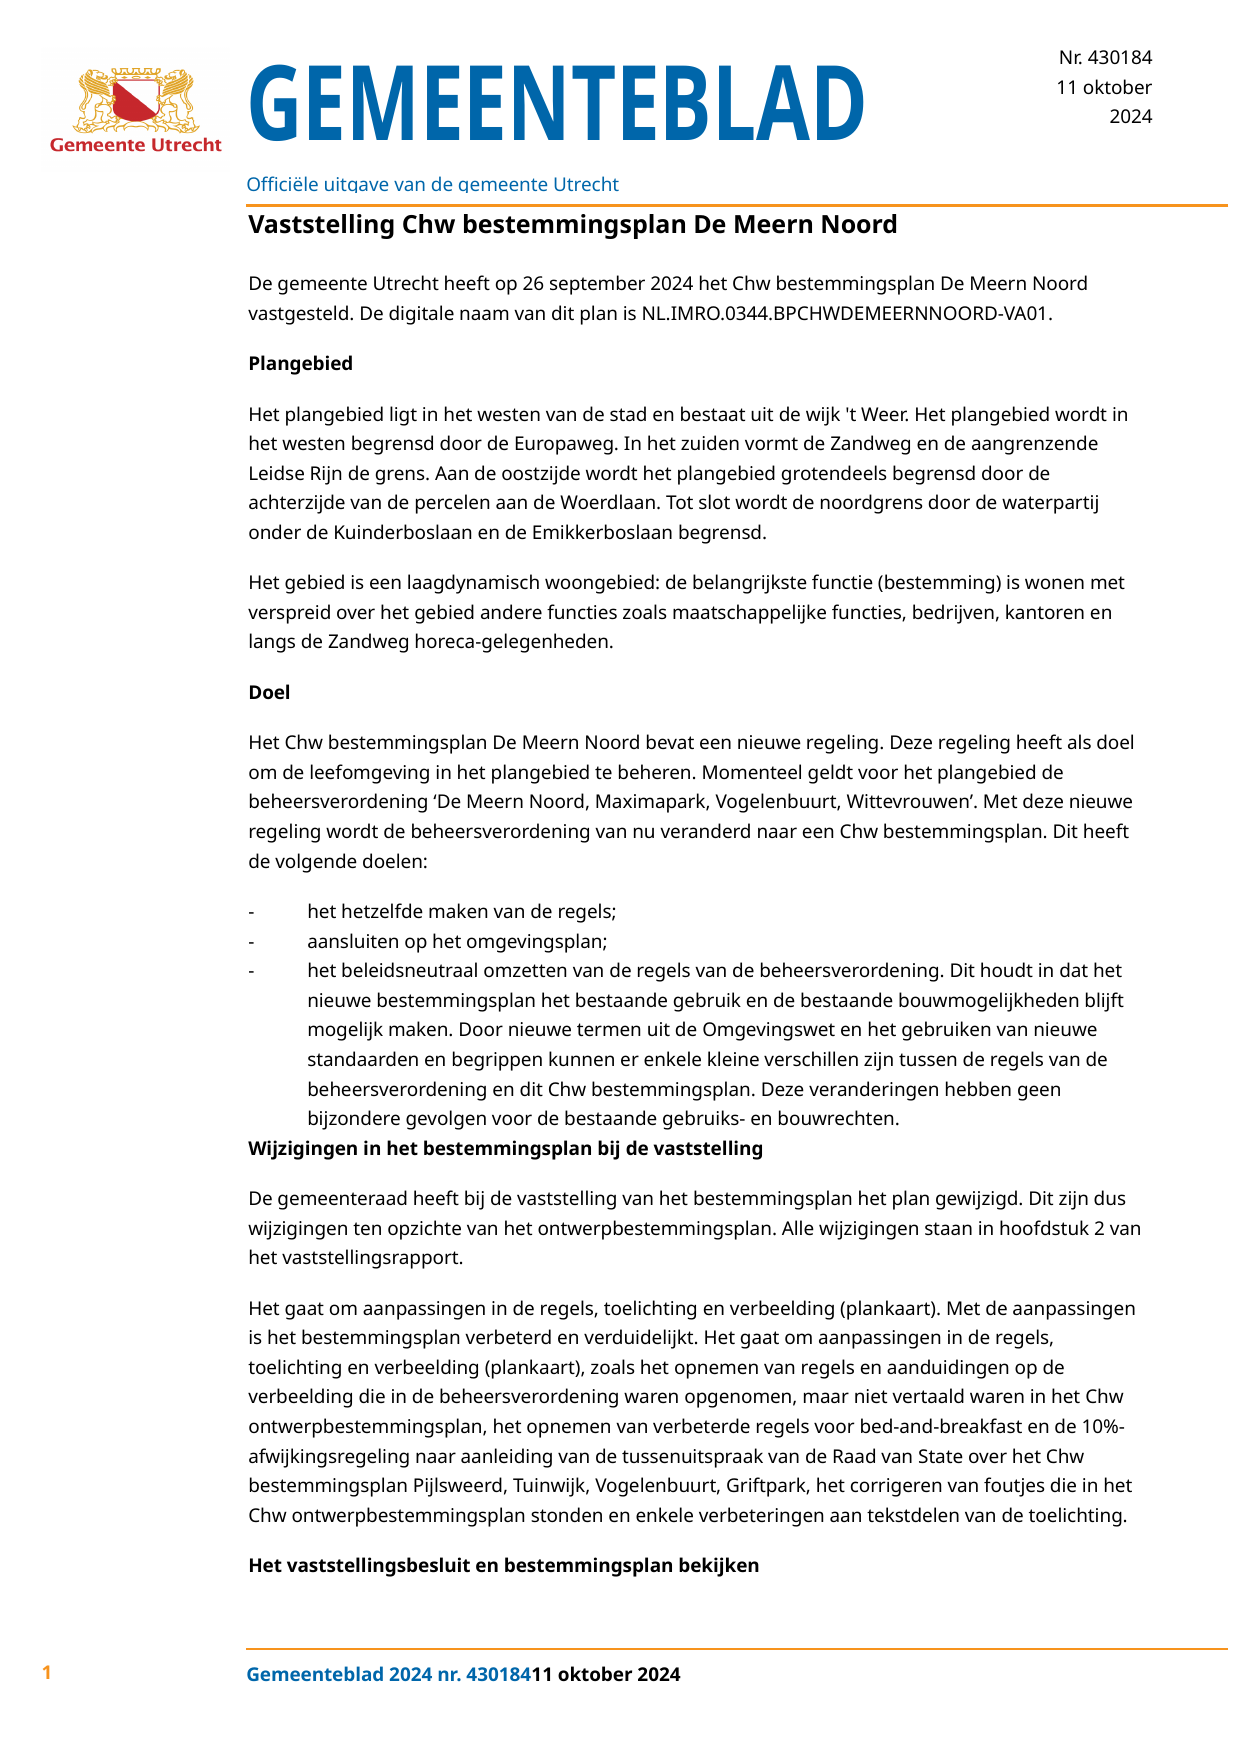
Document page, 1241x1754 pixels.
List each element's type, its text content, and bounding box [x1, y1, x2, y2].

text Het vaststellingsbesluit en bestemmingsplan bekijken [248, 1552, 1152, 1578]
text De gemeenteraad heeft bij de vaststelling van het bestemmingsplan het plan gewijzigd. Dit zijn dus wijzigingen ten opzichte van het ontwerpbestemmingsplan. Alle wijzigingen staan in hoofdstuk 2 van het vaststellingsrapport. [248, 1185, 1152, 1270]
list aansluiten op het omgevingsplan; [248, 928, 1152, 953]
text De gemeente Utrecht heeft op 26 september 2024 het Chw bestemmingsplan De Meern Noord vastgesteld. De digitale naam van dit plan is NL.IMRO.0344.BPCHWDEMEERNNOORD-VA01. [248, 270, 1152, 326]
list het hetzelfde maken van de regels; [248, 898, 1152, 924]
text Het gebied is een laagdynamisch woongebied: de belangrijkste functie (bestemming) is wonen met verspreid over het gebied andere functies zoals maatschappelijke functies, bedrijven, kantoren en langs de Zandweg horeca-gelegenheden. [248, 569, 1152, 654]
picture [41, 47, 231, 172]
text Het gaat om aanpassingen in de regels, toelichting en verbeelding (plankaart). Met de aanpassingen is het bestemmingsplan verbeterd en verduidelijkt. Het gaat om aanpassingen in de regels, toelichting en verbeelding (plankaart), zoals het opnemen van regels en aanduidingen op de verbeelding die in de beheersverordening waren opgenomen, maar niet vertaald waren in het Chw ontwerpbestemmingsplan, het opnemen van verbeterde regels voor bed-and-breakfast en de 10%-afwijkingsregeling naar aanleiding van de tussenuitspraak van de Raad van State over het Chw bestemmingsplan Pijlsweerd, Tuinwijk, Vogelenbuurt, Griftpark, het corrigeren van foutjes die in het Chw ontwerpbestemmingsplan stonden en enkele verbeteringen aan tekstdelen van de toelichting. [248, 1295, 1152, 1528]
text Het plangebied ligt in het westen van de stad en bestaat uit de wijk 't Weer. Het plangebied wordt in het westen begrensd door de Europaweg. In het zuiden vormt de Zandweg en de aangrenzende Leidse Rijn de grens. Aan de oostzijde wordt het plangebied grotendeels begrensd door de achterzijde van de percelen aan de Woerdlaan. Tot slot wordt de noordgrens door de waterpartij onder de Kuinderboslaan en de Emikkerboslaan begrensd. [248, 401, 1152, 545]
text Wijzigingen in het bestemmingsplan bij de vaststelling [248, 1135, 1152, 1161]
text Doel [248, 679, 1152, 705]
text Vaststelling Chw bestemmingsplan De Meern Noord [248, 207, 1152, 241]
text Plangebied [248, 350, 1152, 376]
text Het Chw bestemmingsplan De Meern Noord bevat een nieuwe regeling. Deze regeling heeft als doel om de leefomgeving in het plangebied te beheren. Momenteel geldt voor het plangebied de beheersverordening ‘De Meern Noord, Maximapark, Vogelenbuurt, Wittevrouwen’. Met deze nieuwe regeling wordt de beheersverordening van nu veranderd naar een Chw bestemmingsplan. Dit heeft de volgende doelen: [248, 729, 1152, 873]
list het beleidsneutraal omzetten van de regels van de beheersverordening. Dit houdt in dat het nieuwe bestemmingsplan het bestaande gebruik en de bestaande bouwmogelijkheden blijft mogelijk maken. Door nieuwe termen uit de Omgevingswet en het gebruiken van nieuwe standaarden en begrippen kunnen er enkele kleine verschillen zijn tussen de regels van de beheersverordening en dit Chw bestemmingsplan. Deze veranderingen hebben geen bijzondere gevolgen voor de bestaande gebruiks- en bouwrechten. [248, 957, 1152, 1131]
